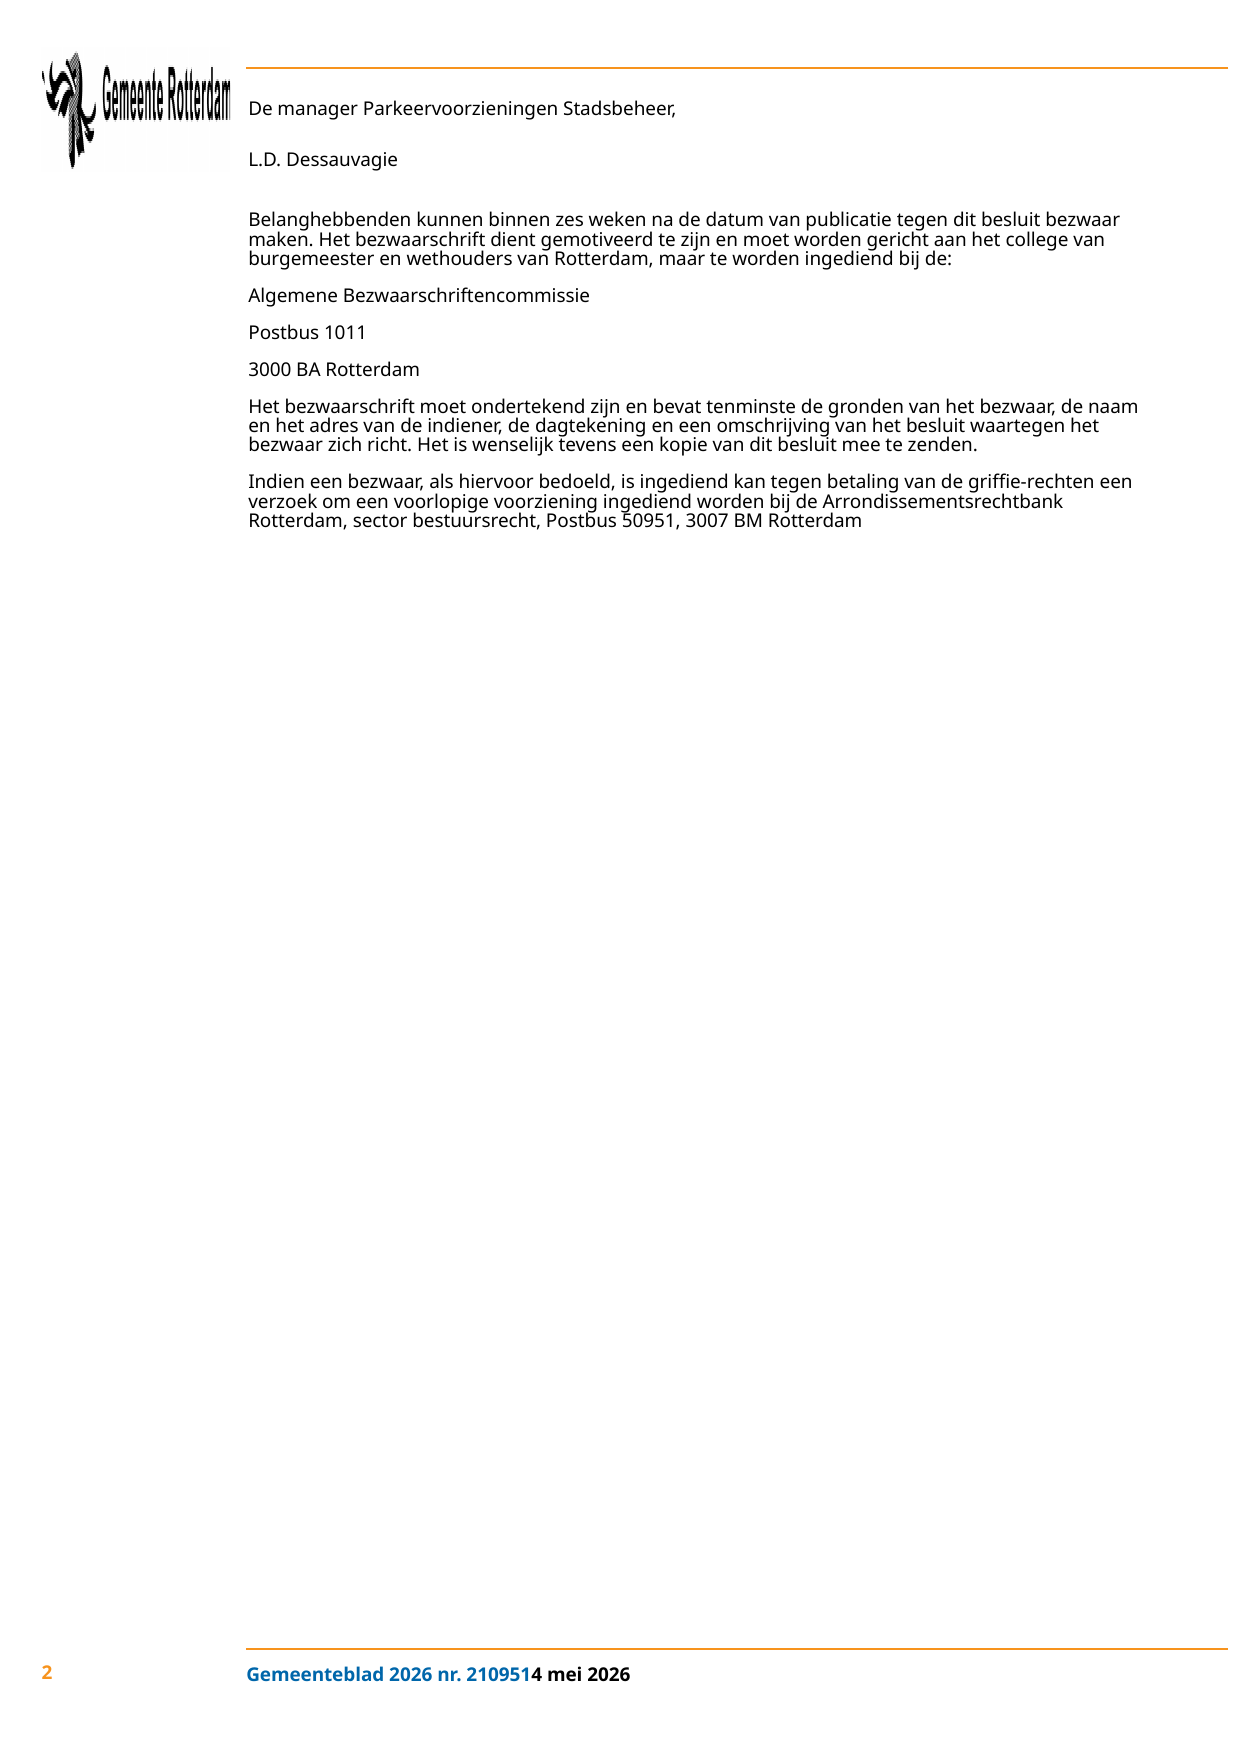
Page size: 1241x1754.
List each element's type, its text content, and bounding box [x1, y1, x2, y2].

text Indien een bezwaar, als hiervoor bedoeld, is ingediend kan tegen betaling van de griffie-rechten een verzoek om een voorlopige voorziening ingediend worden bij de Arrondissementsrechtbank Rotterdam, sector bestuursrecht, Postbus 50951, 3007 BM Rotterdam [248, 473, 1152, 531]
text 3000 BA Rotterdam [248, 361, 1152, 380]
text Het bezwaarschrift moet ondertekend zijn en bevat tenminste de gronden van het bezwaar, de naam en het adres van de indiener, de dagtekening en een omschrijving van het besluit waartegen het bezwaar zich richt. Het is wenselijk tevens een kopie van dit besluit mee te zenden. [248, 398, 1152, 456]
text Postbus 1011 [248, 324, 1152, 343]
text Belanghebbenden kunnen binnen zes weken na de datum van publicatie tegen dit besluit bezwaar maken. Het bezwaarschrift dient gemotiveerd te zijn en moet worden gericht aan het college van burgemeester en wethouders van Rotterdam, maar te worden ingediend bij de: [248, 211, 1152, 269]
text De manager Parkeervoorzieningen Stadsbeheer, [248, 95, 1152, 121]
picture [41, 47, 231, 172]
text L.D. Dessauvagie [248, 146, 1152, 172]
text Algemene Bezwaarschriftencommissie [248, 287, 1152, 306]
